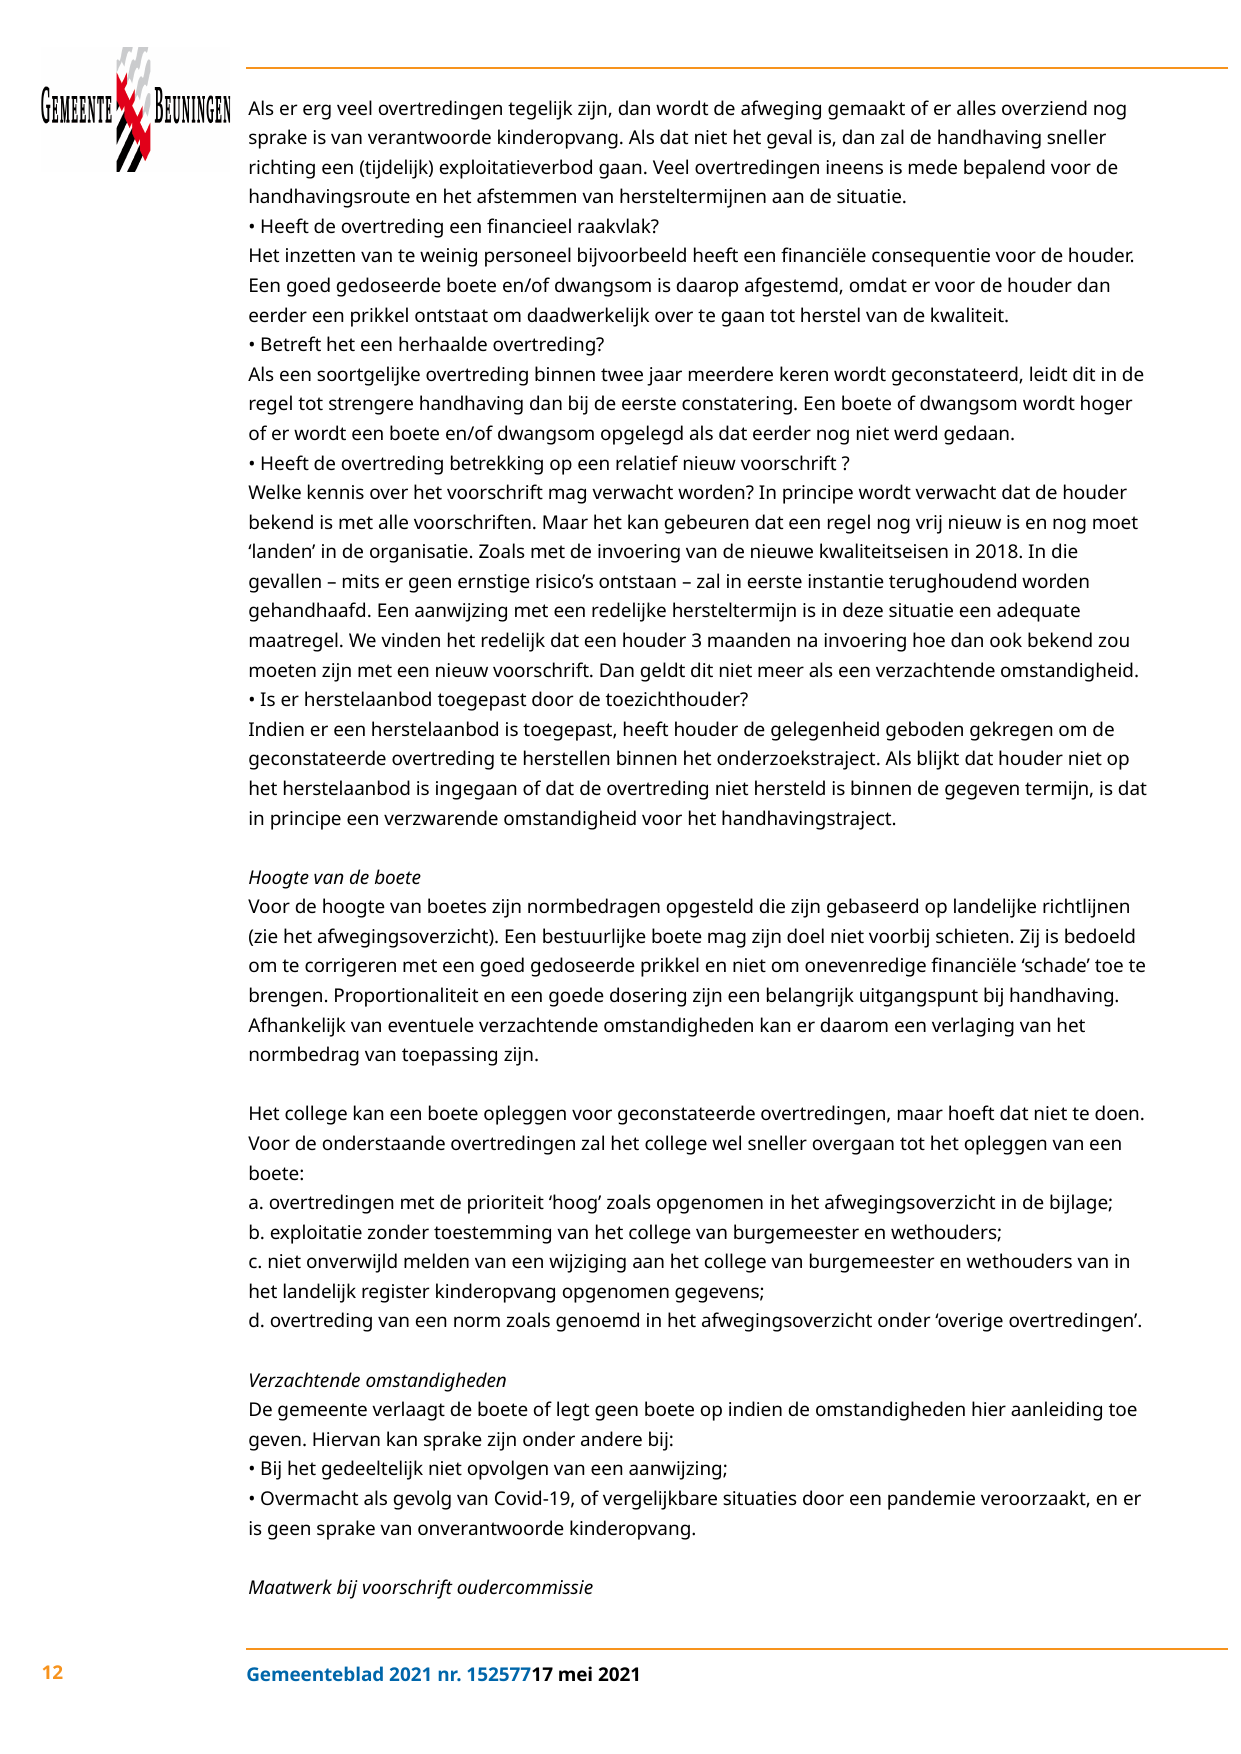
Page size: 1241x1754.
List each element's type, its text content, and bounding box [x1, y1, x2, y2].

text Hoogte van de boete [248, 864, 1152, 890]
text • Betreft het een herhaalde overtreding? [248, 331, 1152, 357]
text • Overmacht als gevolg van Covid-19, of vergelijkbare situaties door een pandemie veroorzaakt, en er is geen sprake van onverantwoorde kinderopvang. [248, 1485, 1152, 1541]
text b. exploitatie zonder toestemming van het college van burgemeester en wethouders; [248, 1219, 1152, 1245]
picture [41, 47, 231, 172]
text Als een soortgelijke overtreding binnen twee jaar meerdere keren wordt geconstateerd, leidt dit in de regel tot strengere handhaving dan bij de eerste constatering. Een boete of dwangsom wordt hoger of er wordt een boete en/of dwangsom opgelegd als dat eerder nog niet werd gedaan. [248, 361, 1152, 446]
text • Heeft de overtreding een financieel raakvlak? [248, 213, 1152, 239]
text Verzachtende omstandigheden [248, 1367, 1152, 1393]
text Indien er een herstelaanbod is toegepast, heeft houder de gelegenheid geboden gekregen om de geconstateerde overtreding te herstellen binnen het onderzoekstraject. Als blijkt dat houder niet op het herstelaanbod is ingegaan of dat de overtreding niet hersteld is binnen de gegeven termijn, is dat in principe een verzwarende omstandigheid voor het handhavingstraject. [248, 716, 1152, 831]
text De gemeente verlaagt de boete of legt geen boete op indien de omstandigheden hier aanleiding toe geven. Hiervan kan sprake zijn onder andere bij: [248, 1396, 1152, 1452]
text • Bij het gedeeltelijk niet opvolgen van een aanwijzing; [248, 1456, 1152, 1481]
text c. niet onverwijld melden van een wijziging aan het college van burgemeester en wethouders van in het landelijk register kinderopvang opgenomen gegevens; [248, 1248, 1152, 1304]
text d. overtreding van een norm zoals genoemd in het afwegingsoverzicht onder ‘overige overtredingen’. [248, 1308, 1152, 1333]
text Het inzetten van te weinig personeel bijvoorbeeld heeft een financiële consequentie voor de houder. Een goed gedoseerde boete en/of dwangsom is daarop afgestemd, omdat er voor de houder dan eerder een prikkel ontstaat om daadwerkelijk over te gaan tot herstel van de kwaliteit. [248, 243, 1152, 328]
text • Heeft de overtreding betrekking op een relatief nieuw voorschrift ? [248, 450, 1152, 476]
text • Is er herstelaanbod toegepast door de toezichthouder? [248, 686, 1152, 712]
text Als er erg veel overtredingen tegelijk zijn, dan wordt de afweging gemaakt of er alles overziend nog sprake is van verantwoorde kinderopvang. Als dat niet het geval is, dan zal de handhaving sneller richting een (tijdelijk) exploitatieverbod gaan. Veel overtredingen ineens is mede bepalend voor de handhavingsroute en het afstemmen van hersteltermijnen aan de situatie. [248, 95, 1152, 209]
text Welke kennis over het voorschrift mag verwacht worden? In principe wordt verwacht dat de houder bekend is met alle voorschriften. Maar het kan gebeuren dat een regel nog vrij nieuw is en nog moet ‘landen’ in de organisatie. Zoals met de invoering van de nieuwe kwaliteitseisen in 2018. In die gevallen – mits er geen ernstige risico’s ontstaan – zal in eerste instantie terughoudend worden gehandhaafd. Een aanwijzing met een redelijke hersteltermijn is in deze situatie een adequate maatregel. We vinden het redelijk dat een houder 3 maanden na invoering hoe dan ook bekend zou moeten zijn met een nieuw voorschrift. Dan geldt dit niet meer als een verzachtende omstandigheid. [248, 479, 1152, 683]
text Maatwerk bij voorschrift oudercommissie [248, 1574, 1152, 1600]
text a. overtredingen met de prioriteit ‘hoog’ zoals opgenomen in het afwegingsoverzicht in de bijlage; [248, 1189, 1152, 1215]
text Het college kan een boete opleggen voor geconstateerde overtredingen, maar hoeft dat niet te doen. Voor de onderstaande overtredingen zal het college wel sneller overgaan tot het opleggen van een boete: [248, 1101, 1152, 1186]
text Voor de hoogte van boetes zijn normbedragen opgesteld die zijn gebaseerd op landelijke richtlijnen (zie het afwegingsoverzicht). Een bestuurlijke boete mag zijn doel niet voorbij schieten. Zij is bedoeld om te corrigeren met een goed gedoseerde prikkel en niet om onevenredige financiële ‘schade’ toe te brengen. Proportionaliteit en een goede dosering zijn een belangrijk uitgangspunt bij handhaving. Afhankelijk van eventuele verzachtende omstandigheden kan er daarom een verlaging van het normbedrag van toepassing zijn. [248, 893, 1152, 1067]
